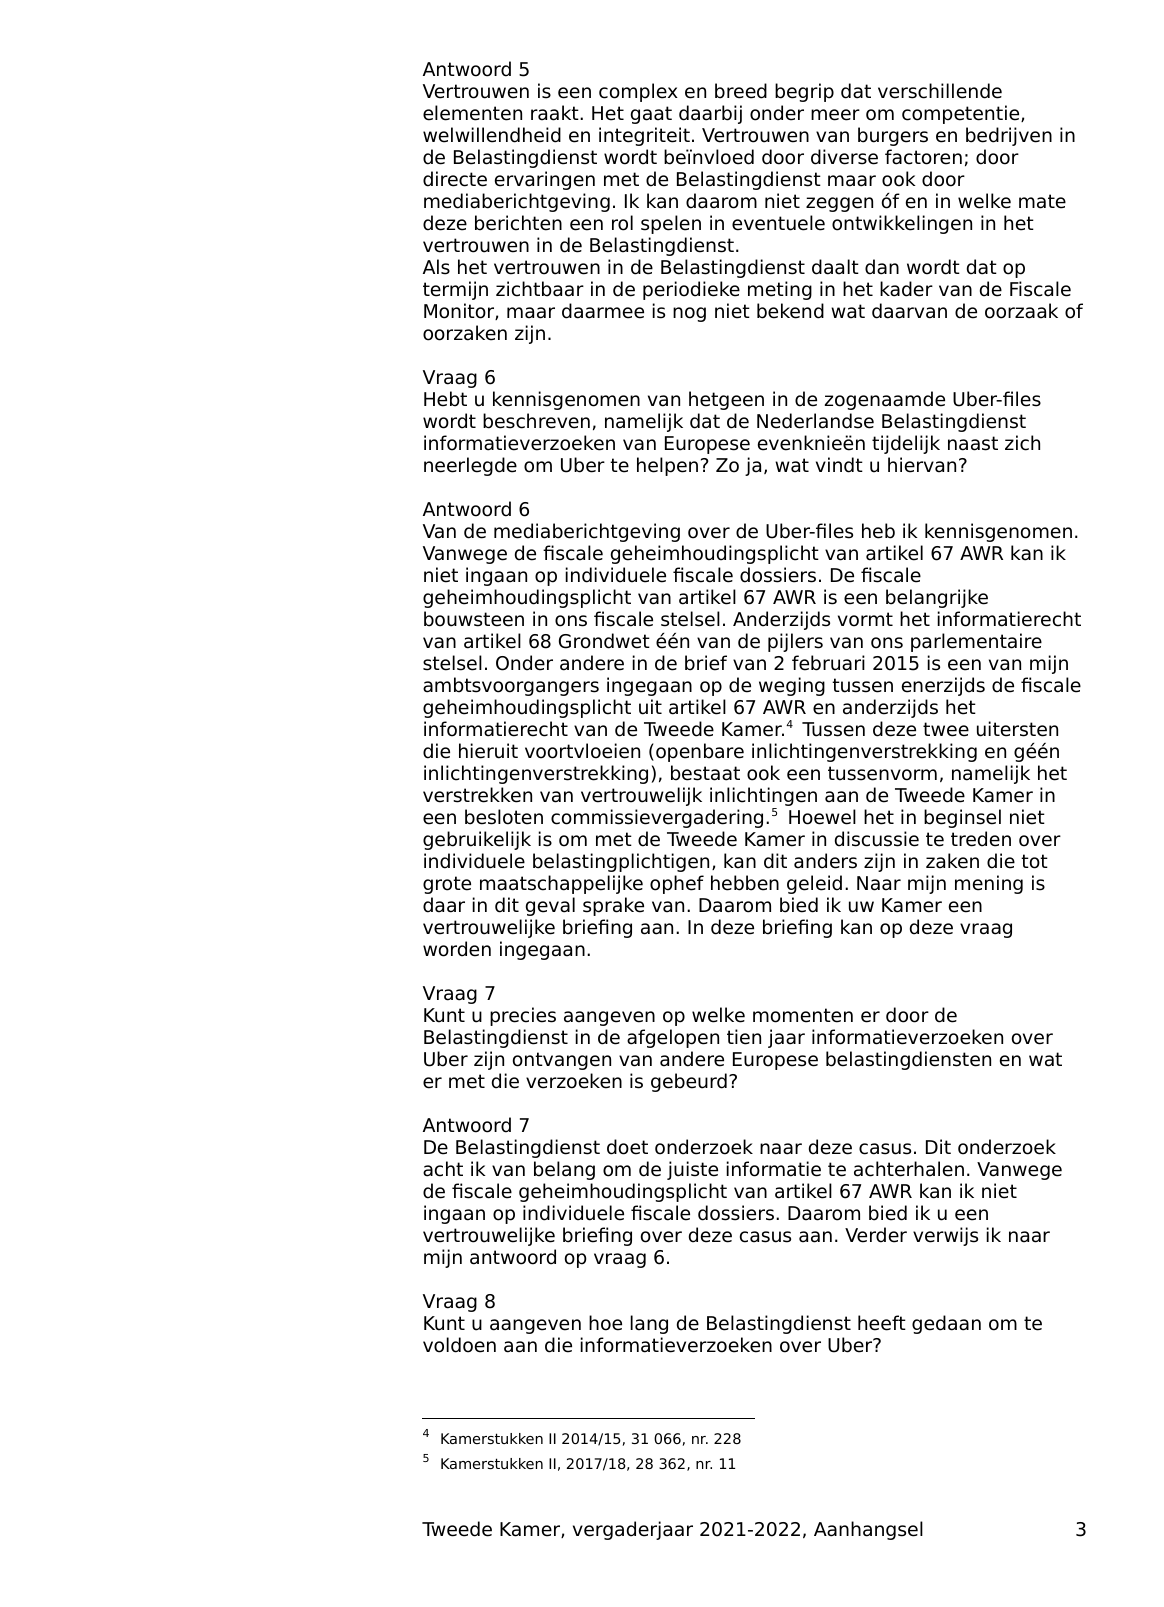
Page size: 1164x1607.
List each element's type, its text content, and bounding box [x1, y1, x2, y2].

text Antwoord 6 [422, 499, 1087, 521]
text Hebt u kennisgenomen van hetgeen in de zogenaamde Uber-files wordt beschreven, namelijk dat de Nederlandse Belastingdienst informatieverzoeken van Europese evenknieën tijdelijk naast zich neerlegde om Uber te helpen? Zo ja, wat vindt u hiervan? [422, 389, 1087, 477]
text Vraag 8 [422, 1291, 1087, 1313]
text Vertrouwen is een complex en breed begrip dat verschillende elementen raakt. Het gaat daarbij onder meer om competentie, welwillendheid en integriteit. Vertrouwen van burgers en bedrijven in de Belastingdienst wordt beïnvloed door diverse factoren; door directe ervaringen met de Belastingdienst maar ook door mediaberichtgeving. Ik kan daarom niet zeggen óf en in welke mate deze berichten een rol spelen in eventuele ontwikkelingen in het vertrouwen in de Belastingdienst. [422, 81, 1087, 257]
text Kunt u aangeven hoe lang de Belastingdienst heeft gedaan om te voldoen aan die informatieverzoeken over Uber? [422, 1313, 1087, 1357]
text Kunt u precies aangeven op welke momenten er door de Belastingdienst in de afgelopen tien jaar informatieverzoeken over Uber zijn ontvangen van andere Europese belastingdiensten en wat er met die verzoeken is gebeurd? [422, 1005, 1087, 1093]
text Vraag 6 [422, 367, 1087, 389]
text Antwoord 5 [422, 59, 1087, 81]
text Vraag 7 [422, 983, 1087, 1005]
text Kamerstukken II, 2017/18, 28 362, nr. 11 [422, 1452, 1087, 1474]
text Van de mediaberichtgeving over de Uber-files heb ik kennisgenomen. Vanwege de fiscale geheimhoudingsplicht van artikel 67 AWR kan ik niet ingaan op individuele fiscale dossiers. De fiscale geheimhoudingsplicht van artikel 67 AWR is een belangrijke bouwsteen in ons fiscale stelsel. Anderzijds vormt het informatierecht van artikel 68 Grondwet één van de pijlers van ons parlementaire stelsel. Onder andere in de brief van 2 februari 2015 is een van mijn ambtsvoorgangers ingegaan op de weging tussen enerzijds de fiscale geheimhoudingsplicht uit artikel 67 AWR en anderzijds het informatierecht van de Tweede Kamer. Tussen deze twee uitersten die hieruit voortvloeien (openbare inlichtingenverstrekking en géén inlichtingenverstrekking), bestaat ook een tussenvorm, namelijk het verstrekken van vertrouwelijk inlichtingen aan de Tweede Kamer in een besloten commissievergadering. Hoewel het in beginsel niet gebruikelijk is om met de Tweede Kamer in discussie te treden over individuele belastingplichtigen, kan dit anders zijn in zaken die tot grote maatschappelijke ophef hebben geleid. Naar mijn mening is daar in dit geval sprake van. Daarom bied ik uw Kamer een vertrouwelijke briefing aan. In deze briefing kan op deze vraag worden ingegaan. [422, 521, 1087, 961]
text Als het vertrouwen in de Belastingdienst daalt dan wordt dat op termijn zichtbaar in de periodieke meting in het kader van de Fiscale Monitor, maar daarmee is nog niet bekend wat daarvan de oorzaak of oorzaken zijn. [422, 257, 1087, 345]
text Kamerstukken II 2014/15, 31 066, nr. 228 [422, 1427, 1087, 1449]
text De Belastingdienst doet onderzoek naar deze casus. Dit onderzoek acht ik van belang om de juiste informatie te achterhalen. Vanwege de fiscale geheimhoudingsplicht van artikel 67 AWR kan ik niet ingaan op individuele fiscale dossiers. Daarom bied ik u een vertrouwelijke briefing over deze casus aan. Verder verwijs ik naar mijn antwoord op vraag 6. [422, 1137, 1087, 1269]
text Antwoord 7 [422, 1115, 1087, 1137]
